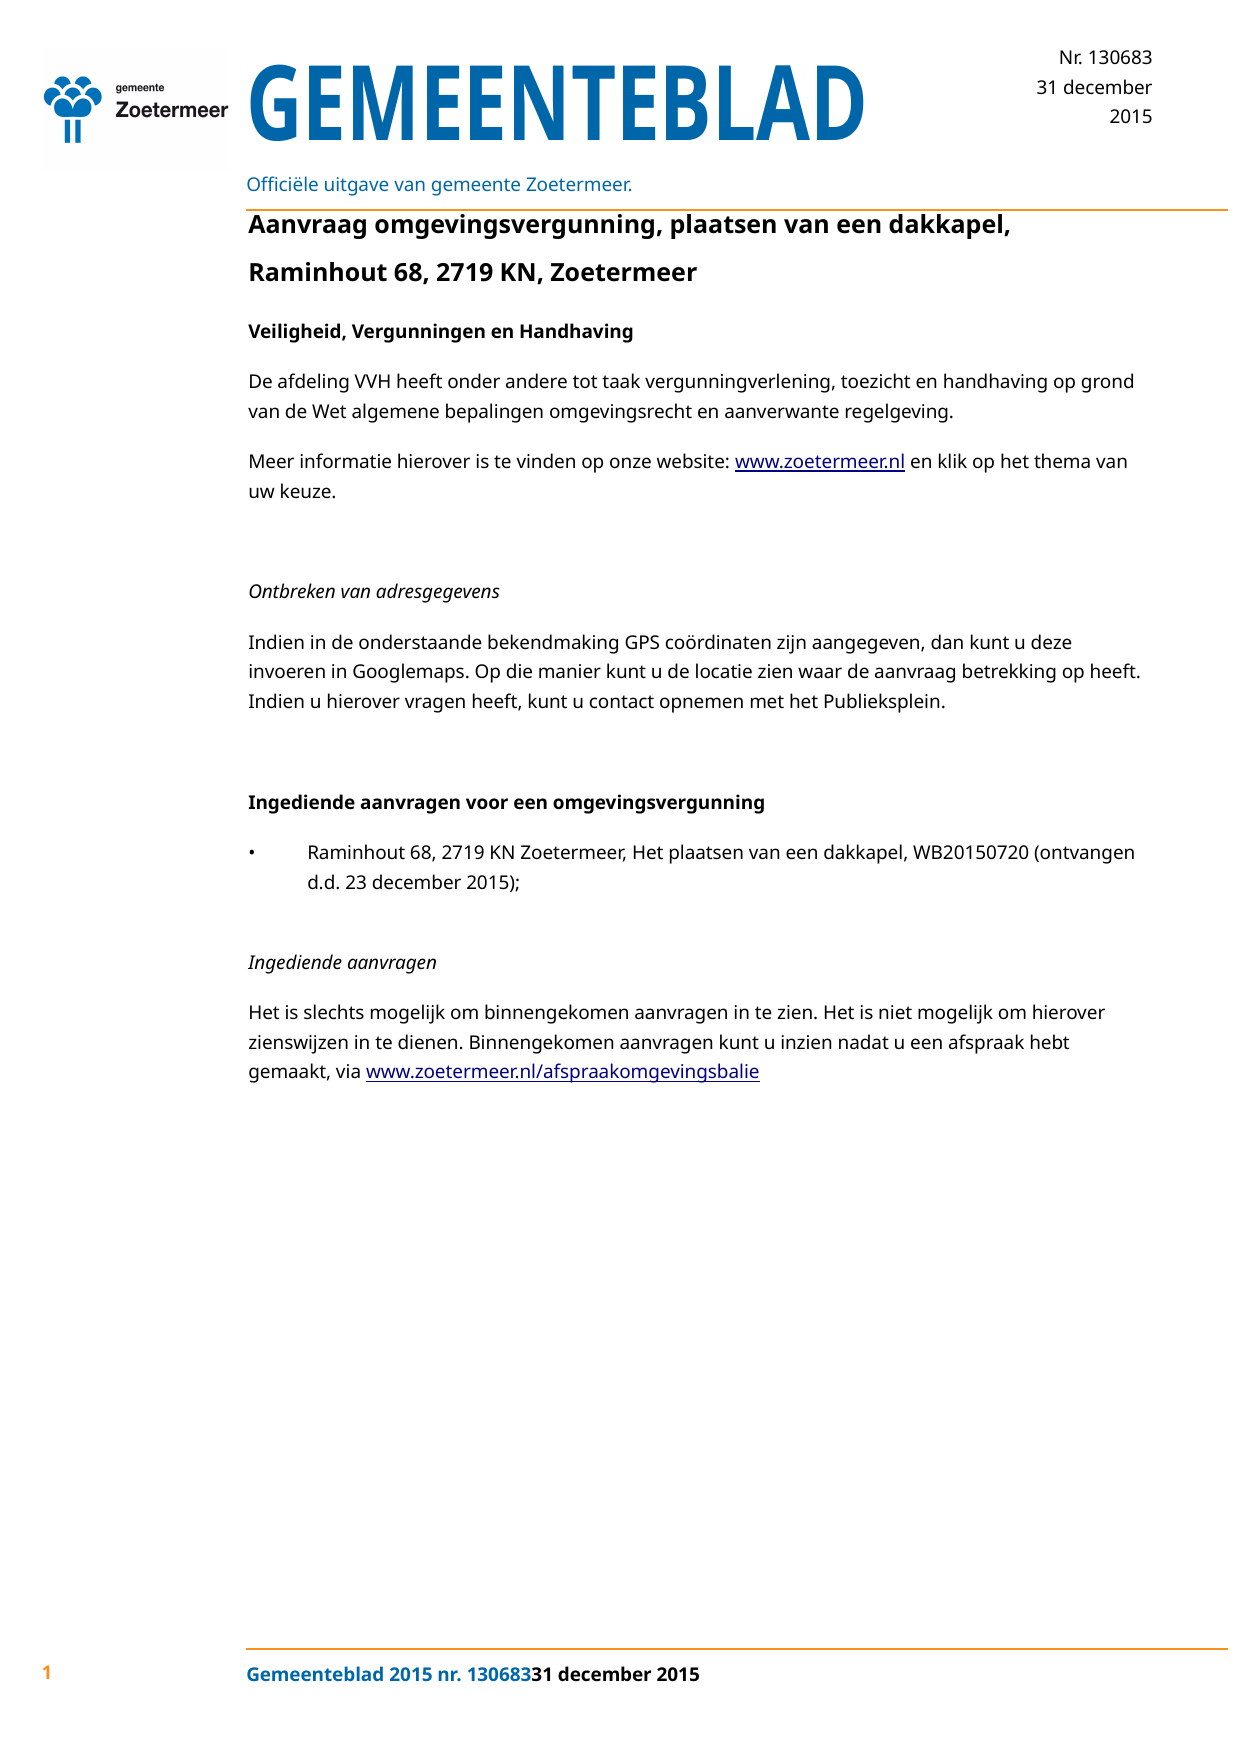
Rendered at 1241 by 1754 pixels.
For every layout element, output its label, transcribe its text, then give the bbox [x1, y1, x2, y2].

text Ontbreken van adresgegevens [248, 579, 1152, 604]
text Indien in de onderstaande bekendmaking GPS coördinaten zijn aangegeven, dan kunt u deze invoeren in Googlemaps. Op die manier kunt u de locatie zien waar de aanvraag betrekking op heeft. Indien u hierover vragen heeft, kunt u contact opnemen met het Publieksplein. [248, 629, 1152, 714]
text Het is slechts mogelijk om binnengekomen aanvragen in te zien. Het is niet mogelijk om hierover zienswijzen in te dienen. Binnengekomen aanvragen kunt u inzien nadat u een afspraak hebt gemaakt, via www.zoetermeer.nl/afspraakomgevingsbalie [248, 999, 1152, 1084]
text Ingediende aanvragen [248, 949, 1152, 975]
picture [41, 47, 231, 172]
text De afdeling VVH heeft onder andere tot taak vergunningverlening, toezicht en handhaving op grond van de Wet algemene bepalingen omgevingsrecht en aanverwante regelgeving. [248, 368, 1152, 424]
text Veiligheid, Vergunningen en Handhaving [248, 318, 1152, 344]
text Aanvraag omgevingsvergunning, plaatsen van een dakkapel, Raminhout 68, 2719 KN, Zoetermeer [248, 211, 1152, 288]
list Raminhout 68, 2719 KN Zoetermeer, Het plaatsen van een dakkapel, WB20150720 (ontvangen d.d. 23 december 2015); [248, 839, 1152, 895]
text Meer informatie hierover is te vinden op onze website: www.zoetermeer.nl en klik op het thema van uw keuze. [248, 448, 1152, 504]
text Ingediende aanvragen voor een omgevingsvergunning [248, 789, 1152, 815]
